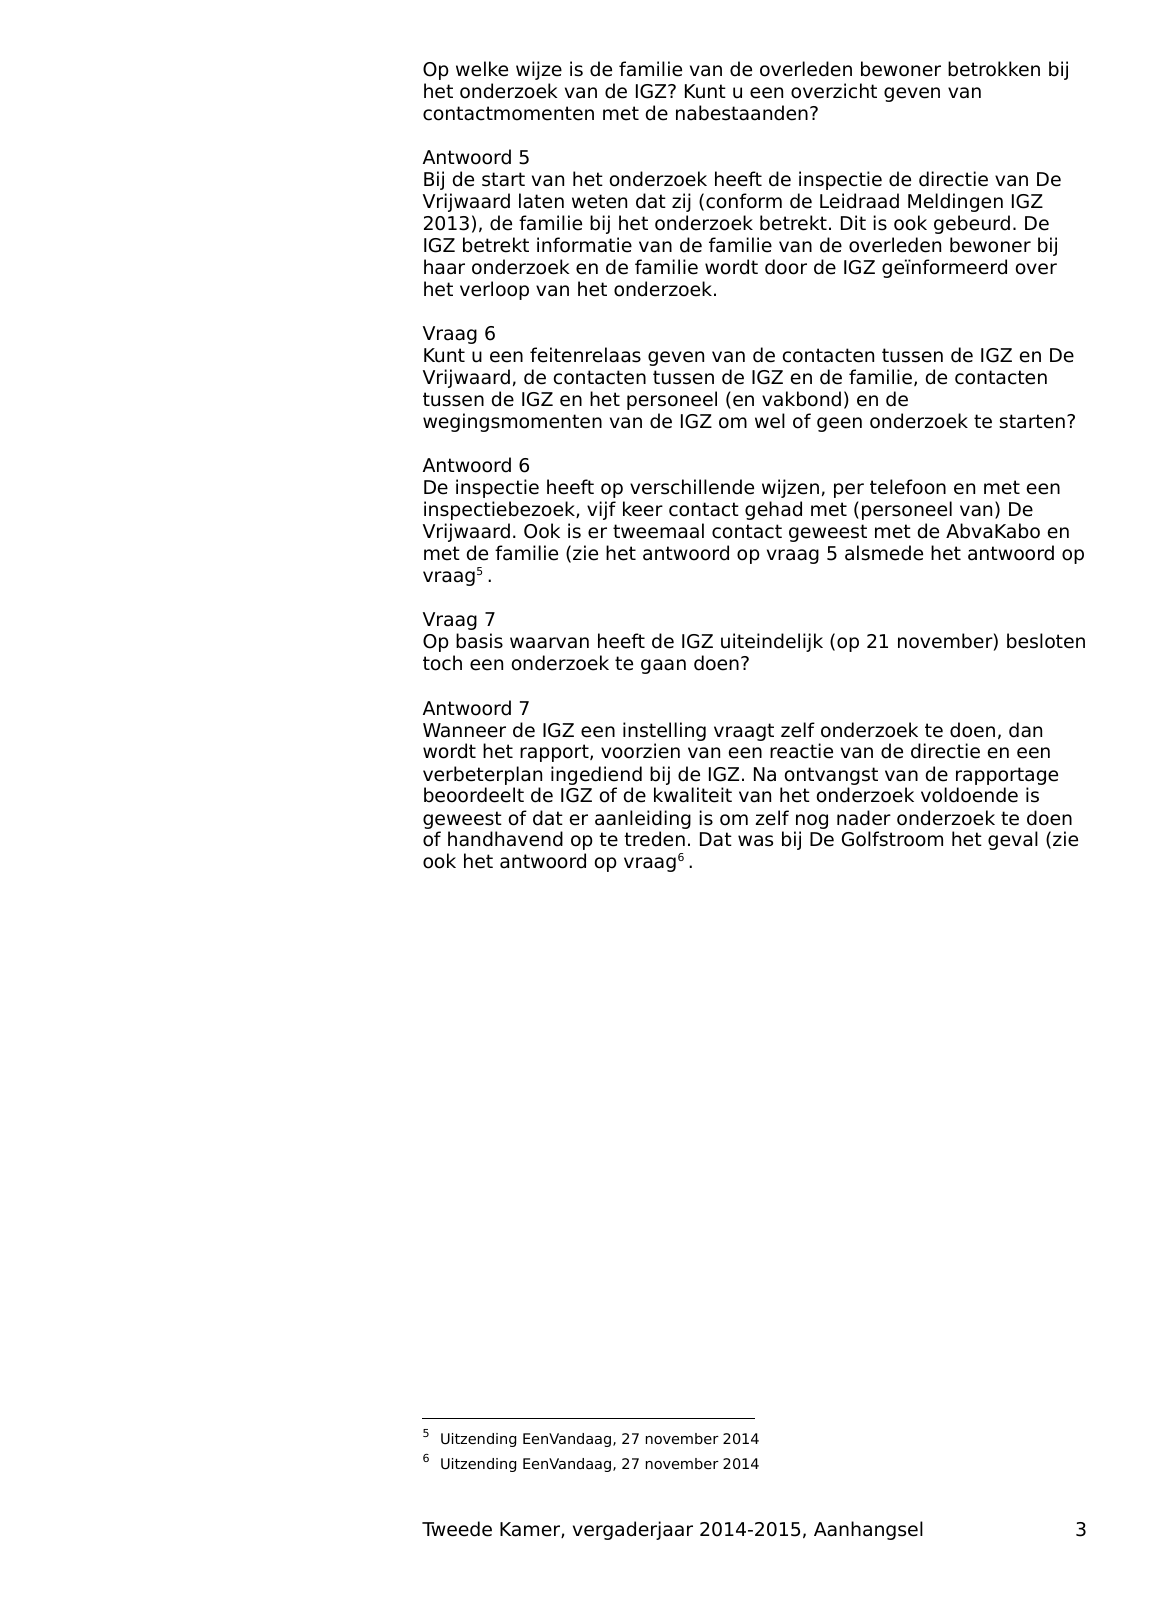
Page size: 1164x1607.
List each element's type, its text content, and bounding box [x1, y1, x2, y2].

text Antwoord 7 [422, 697, 1087, 719]
text Op welke wijze is de familie van de overleden bewoner betrokken bij het onderzoek van de IGZ? Kunt u een overzicht geven van contactmomenten met de nabestaanden? [422, 59, 1087, 125]
text Antwoord 5 [422, 147, 1087, 169]
text Uitzending EenVandaag, 27 november 2014 [422, 1427, 1087, 1449]
text Vraag 7 [422, 609, 1087, 631]
text Vraag 6 [422, 323, 1087, 345]
text Uitzending EenVandaag, 27 november 2014 [422, 1452, 1087, 1474]
text Wanneer de IGZ een instelling vraagt zelf onderzoek te doen, dan wordt het rapport, voorzien van een reactie van de directie en een verbeterplan ingediend bij de IGZ. Na ontvangst van de rapportage beoordeelt de IGZ of de kwaliteit van het onderzoek voldoende is geweest of dat er aanleiding is om zelf nog nader onderzoek te doen of handhavend op te treden. Dat was bij De Golfstroom het geval (zie ook het antwoord op vraag. [422, 719, 1087, 873]
text Bij de start van het onderzoek heeft de inspectie de directie van De Vrijwaard laten weten dat zij (conform de Leidraad Meldingen IGZ 2013), de familie bij het onderzoek betrekt. Dit is ook gebeurd. De IGZ betrekt informatie van de familie van de overleden bewoner bij haar onderzoek en de familie wordt door de IGZ geïnformeerd over het verloop van het onderzoek. [422, 169, 1087, 301]
text Kunt u een feitenrelaas geven van de contacten tussen de IGZ en De Vrijwaard, de contacten tussen de IGZ en de familie, de contacten tussen de IGZ en het personeel (en vakbond) en de wegingsmomenten van de IGZ om wel of geen onderzoek te starten? [422, 345, 1087, 433]
text Op basis waarvan heeft de IGZ uiteindelijk (op 21 november) besloten toch een onderzoek te gaan doen? [422, 631, 1087, 675]
text Antwoord 6 [422, 455, 1087, 477]
text De inspectie heeft op verschillende wijzen, per telefoon en met een inspectiebezoek, vijf keer contact gehad met (personeel van) De Vrijwaard. Ook is er tweemaal contact geweest met de AbvaKabo en met de familie (zie het antwoord op vraag 5 alsmede het antwoord op vraag. [422, 477, 1087, 587]
